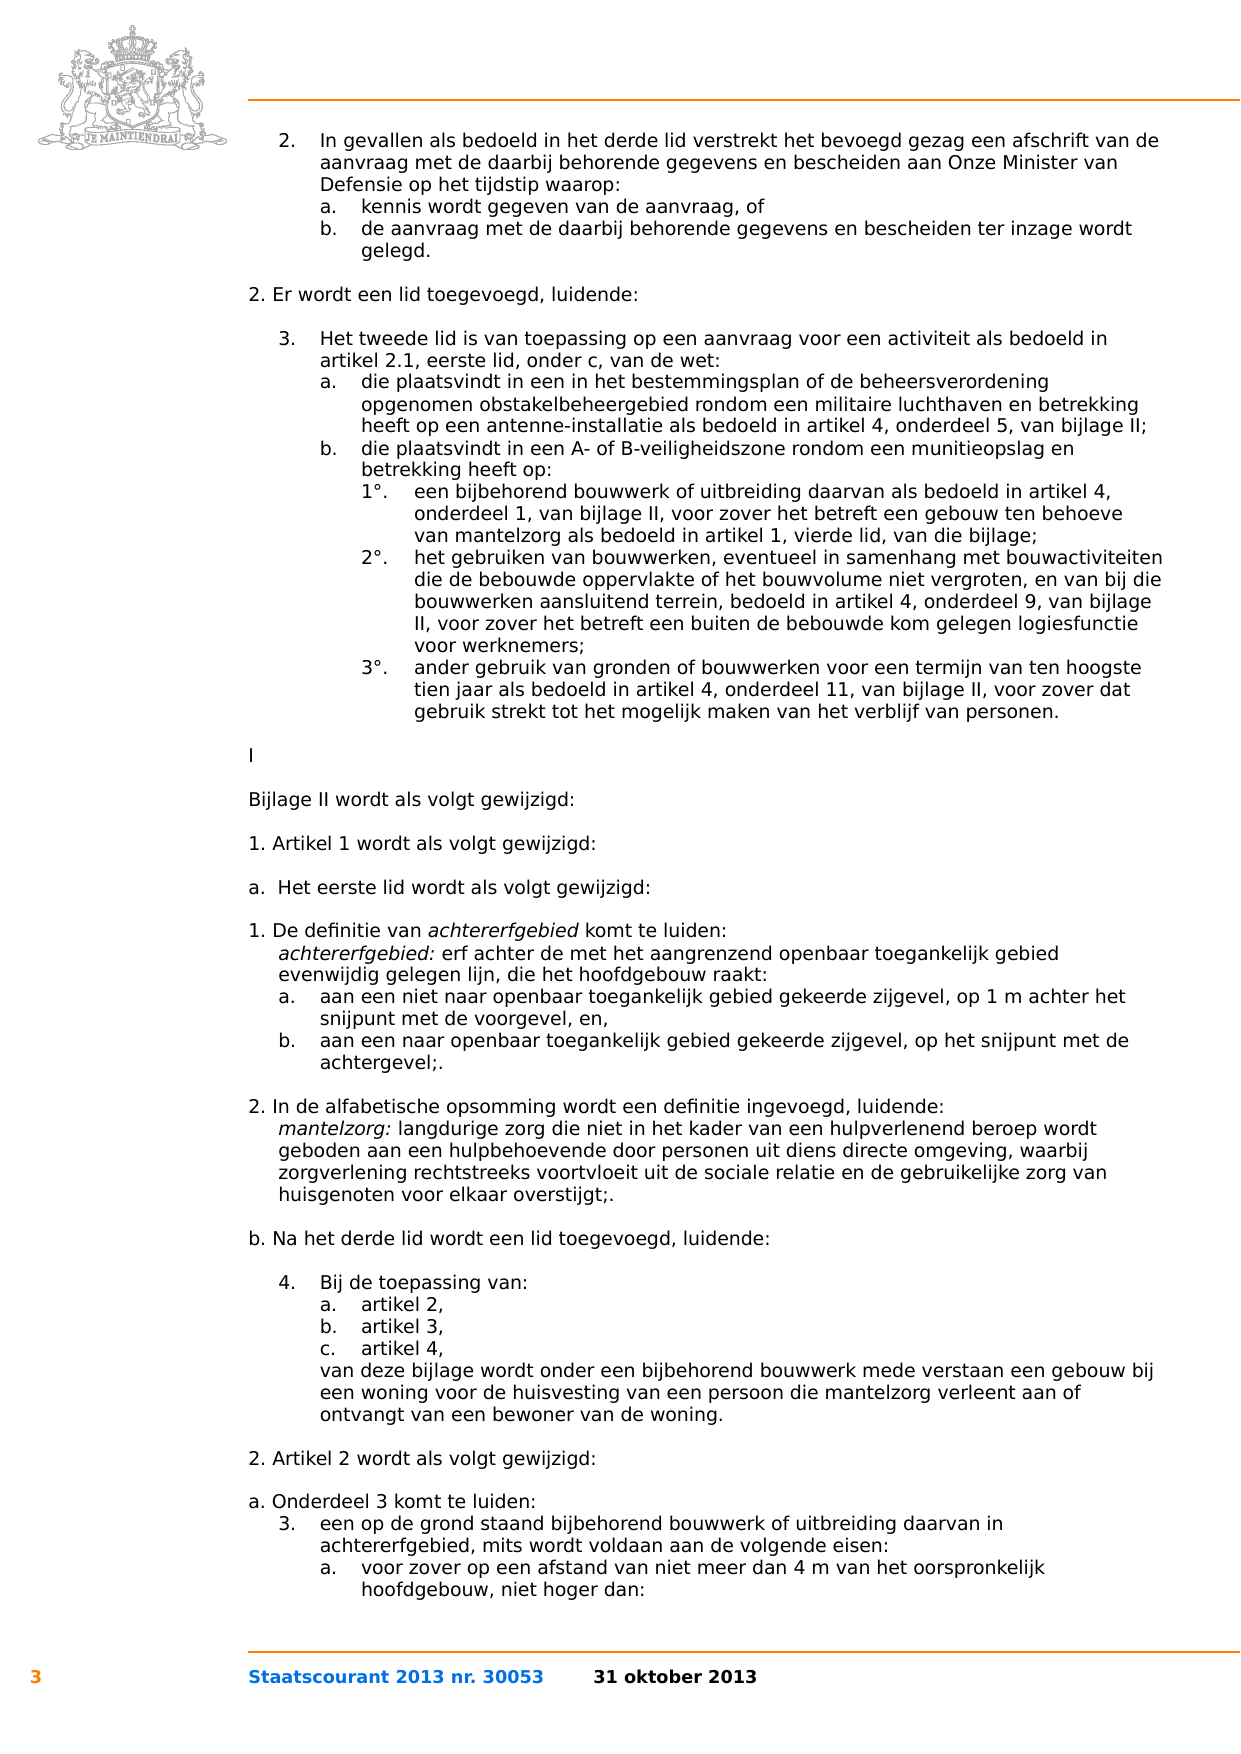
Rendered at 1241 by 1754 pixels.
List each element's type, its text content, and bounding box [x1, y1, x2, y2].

text a. artikel 2, [319, 1294, 1163, 1316]
text 1. De definitie van achtererfgebied komt te luiden: [248, 920, 1163, 942]
text b. Na het derde lid wordt een lid toegevoegd, luidende: [248, 1228, 1163, 1250]
text 2°. het gebruiken van bouwwerken, eventueel in samenhang met bouwactiviteiten die de bebouwde oppervlakte of het bouwvolume niet vergroten, en van bij die bouwwerken aansluitend terrein, bedoeld in artikel 4, onderdeel 9, van bijlage II, voor zover het betreft een buiten de bebouwde kom gelegen logiesfunctie voor werknemers; [361, 547, 1163, 657]
text a. aan een niet naar openbaar toegankelijk gebied gekeerde zijgevel, op 1 m achter het snijpunt met de voorgevel, en, [278, 986, 1163, 1030]
text b. aan een naar openbaar toegankelijk gebied gekeerde zijgevel, op het snijpunt met de achtergevel;. [278, 1030, 1163, 1074]
text 1°. een bijbehorend bouwwerk of uitbreiding daarvan als bedoeld in artikel 4, onderdeel 1, van bijlage II, voor zover het betreft een gebouw ten behoeve van mantelzorg als bedoeld in artikel 1, vierde lid, van die bijlage; [361, 481, 1163, 547]
text c. artikel 4, [319, 1338, 1163, 1360]
text 3°. ander gebruik van gronden of bouwwerken voor een termijn van ten hoogste tien jaar als bedoeld in artikel 4, onderdeel 11, van bijlage II, voor zover dat gebruik strekt tot het mogelijk maken van het verblijf van personen. [361, 657, 1163, 723]
text 2. In de alfabetische opsomming wordt een definitie ingevoegd, luidende: [248, 1096, 1163, 1118]
text a. voor zover op een afstand van niet meer dan 4 m van het oorspronkelijk hoofdgebouw, niet hoger dan: [319, 1557, 1163, 1601]
text a. Onderdeel 3 komt te luiden: [248, 1491, 1163, 1513]
text 3. Het tweede lid is van toepassing op een aanvraag voor een activiteit als bedoeld in artikel 2.1, eerste lid, onder c, van de wet: [278, 327, 1163, 371]
text 4. Bij de toepassing van: [278, 1272, 1163, 1294]
text 2. Artikel 2 wordt als volgt gewijzigd: [248, 1447, 1163, 1469]
text a. kennis wordt gegeven van de aanvraag, of [319, 196, 1163, 218]
text a. die plaatsvindt in een in het bestemmingsplan of de beheersverordening opgenomen obstakelbeheergebied rondom een militaire luchthaven en betrekking heeft op een antenne-installatie als bedoeld in artikel 4, onderdeel 5, van bijlage II; [319, 371, 1163, 437]
text b. artikel 3, [319, 1316, 1163, 1338]
text 3. een op de grond staand bijbehorend bouwwerk of uitbreiding daarvan in achtererfgebied, mits wordt voldaan aan de volgende eisen: [278, 1513, 1163, 1557]
text 2. Er wordt een lid toegevoegd, luidende: [248, 284, 1163, 306]
text Bijlage II wordt als volgt gewijzigd: [248, 789, 1163, 811]
text 2. In gevallen als bedoeld in het derde lid verstrekt het bevoegd gezag een afschrift van de aanvraag met de daarbij behorende gegevens en bescheiden aan Onze Minister van Defensie op het tijdstip waarop: [278, 130, 1163, 196]
picture [38, 25, 227, 150]
text a. Het eerste lid wordt als volgt gewijzigd: [248, 877, 1163, 898]
text 1. Artikel 1 wordt als volgt gewijzigd: [248, 833, 1163, 855]
text mantelzorg: langdurige zorg die niet in het kader van een hulpverlenend beroep wordt geboden aan een hulpbehoevende door personen uit diens directe omgeving, waarbij zorgverlening rechtstreeks voortvloeit uit de sociale relatie en de gebruikelijke zorg van huisgenoten voor elkaar overstijgt;. [278, 1118, 1163, 1206]
text b. de aanvraag met de daarbij behorende gegevens en bescheiden ter inzage wordt gelegd. [319, 218, 1163, 262]
text van deze bijlage wordt onder een bijbehorend bouwwerk mede verstaan een gebouw bij een woning voor de huisvesting van een persoon die mantelzorg verleent aan of ontvangt van een bewoner van de woning. [319, 1360, 1163, 1426]
text achtererfgebied: erf achter de met het aangrenzend openbaar toegankelijk gebied evenwijdig gelegen lijn, die het hoofdgebouw raakt: [278, 942, 1163, 986]
text I [248, 745, 1163, 767]
text b. die plaatsvindt in een A- of B-veiligheidszone rondom een munitieopslag en betrekking heeft op: [319, 437, 1163, 481]
